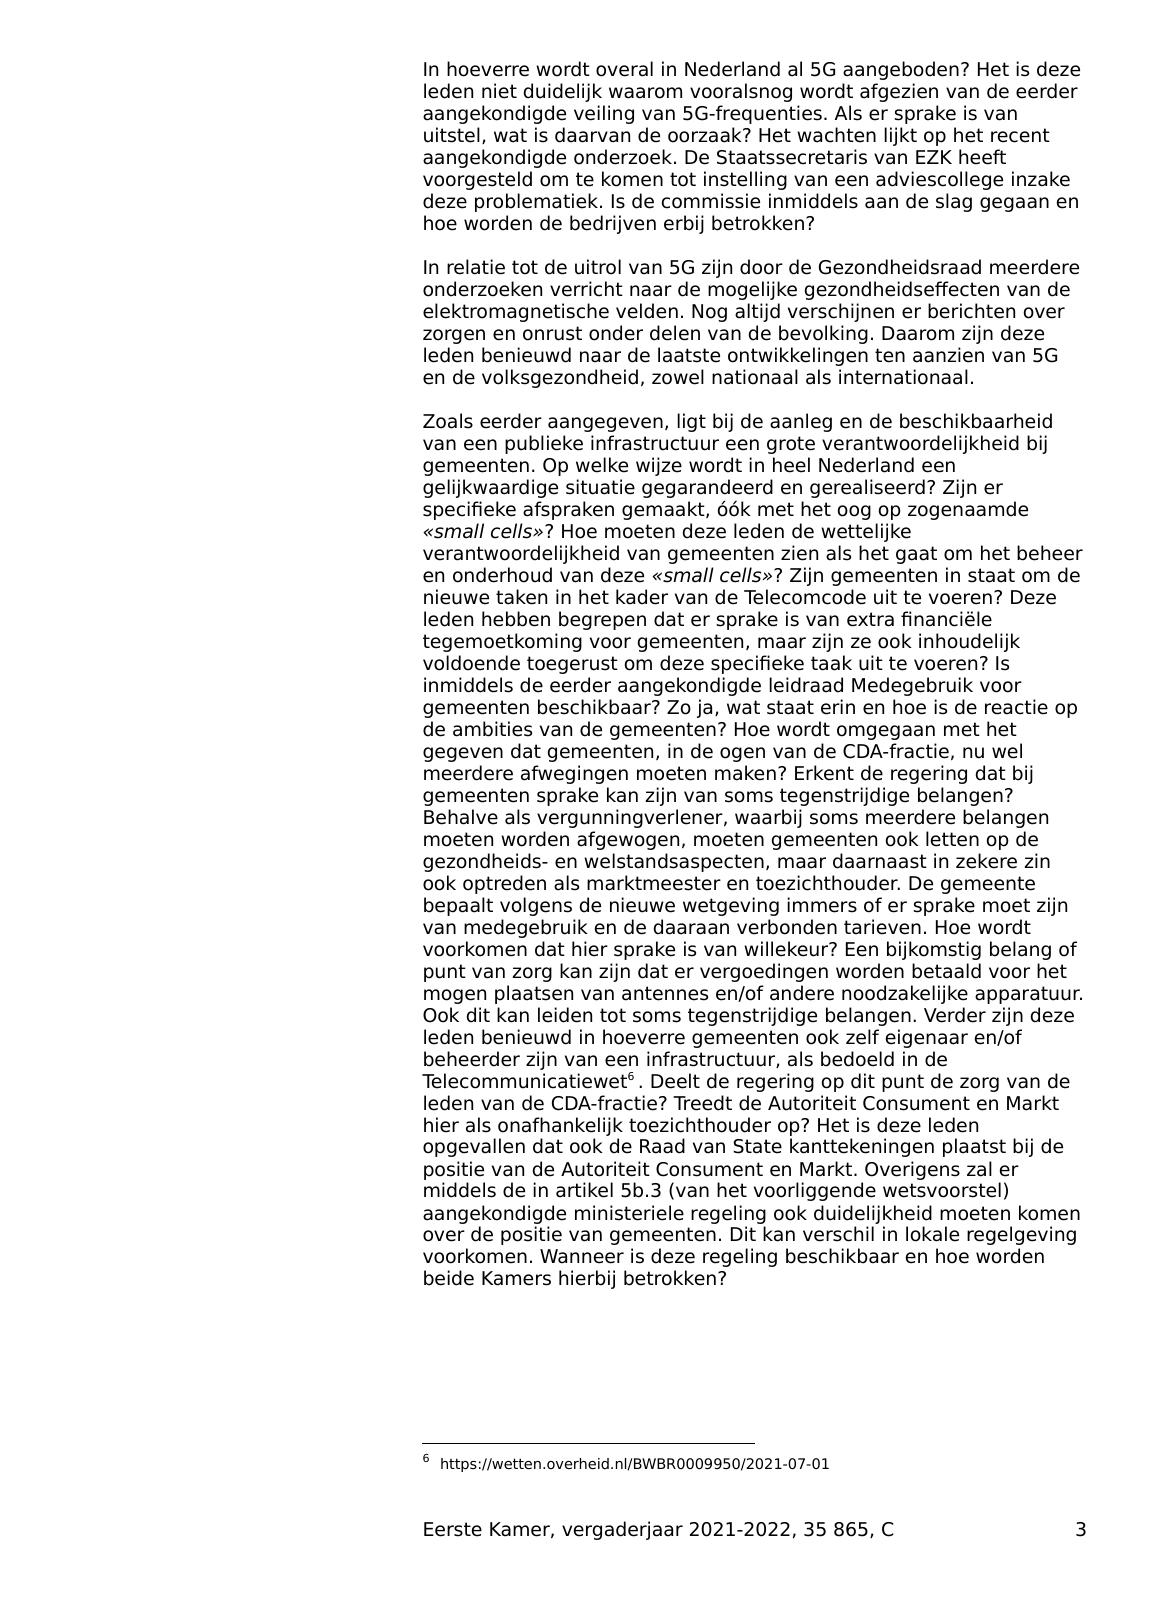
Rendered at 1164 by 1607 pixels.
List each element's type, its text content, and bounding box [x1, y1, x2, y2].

text https://wetten.overheid.nl/BWBR0009950/2021-07-01 [422, 1452, 1087, 1474]
text In relatie tot de uitrol van 5G zijn door de Gezondheidsraad meerdere onderzoeken verricht naar de mogelijke gezondheidseffecten van de elektromagnetische velden. Nog altijd verschijnen er berichten over zorgen en onrust onder delen van de bevolking. Daarom zijn deze leden benieuwd naar de laatste ontwikkelingen ten aanzien van 5G en de volksgezondheid, zowel nationaal als internationaal. [422, 257, 1087, 389]
text In hoeverre wordt overal in Nederland al 5G aangeboden? Het is deze leden niet duidelijk waarom vooralsnog wordt afgezien van de eerder aangekondigde veiling van 5G-frequenties. Als er sprake is van uitstel, wat is daarvan de oorzaak? Het wachten lijkt op het recent aangekondigde onderzoek. De Staatssecretaris van EZK heeft voorgesteld om te komen tot instelling van een adviescollege inzake deze problematiek. Is de commissie inmiddels aan de slag gegaan en hoe worden de bedrijven erbij betrokken? [422, 59, 1087, 235]
text Zoals eerder aangegeven, ligt bij de aanleg en de beschikbaarheid van een publieke infrastructuur een grote verantwoordelijkheid bij gemeenten. Op welke wijze wordt in heel Nederland een gelijkwaardige situatie gegarandeerd en gerealiseerd? Zijn er specifieke afspraken gemaakt, óók met het oog op zogenaamde «small cells»? Hoe moeten deze leden de wettelijke verantwoordelijkheid van gemeenten zien als het gaat om het beheer en onderhoud van deze «small cells»? Zijn gemeenten in staat om de nieuwe taken in het kader van de Telecomcode uit te voeren? Deze leden hebben begrepen dat er sprake is van extra financiële tegemoetkoming voor gemeenten, maar zijn ze ook inhoudelijk voldoende toegerust om deze specifieke taak uit te voeren? Is inmiddels de eerder aangekondigde leidraad Medegebruik voor gemeenten beschikbaar? Zo ja, wat staat erin en hoe is de reactie op de ambities van de gemeenten? Hoe wordt omgegaan met het gegeven dat gemeenten, in de ogen van de CDA-fractie, nu wel meerdere afwegingen moeten maken? Erkent de regering dat bij gemeenten sprake kan zijn van soms tegenstrijdige belangen? Behalve als vergunningverlener, waarbij soms meerdere belangen moeten worden afgewogen, moeten gemeenten ook letten op de gezondheids- en welstandsaspecten, maar daarnaast in zekere zin ook optreden als marktmeester en toezichthouder. De gemeente bepaalt volgens de nieuwe wetgeving immers of er sprake moet zijn van medegebruik en de daaraan verbonden tarieven. Hoe wordt voorkomen dat hier sprake is van willekeur? Een bijkomstig belang of punt van zorg kan zijn dat er vergoedingen worden betaald voor het mogen plaatsen van antennes en/of andere noodzakelijke apparatuur. Ook dit kan leiden tot soms tegenstrijdige belangen. Verder zijn deze leden benieuwd in hoeverre gemeenten ook zelf eigenaar en/of beheerder zijn van een infrastructuur, als bedoeld in de Telecommunicatiewet. Deelt de regering op dit punt de zorg van de leden van de CDA-fractie? Treedt de Autoriteit Consument en Markt hier als onafhankelijk toezichthouder op? Het is deze leden opgevallen dat ook de Raad van State kanttekeningen plaatst bij de positie van de Autoriteit Consument en Markt. Overigens zal er middels de in artikel 5b.3 (van het voorliggende wetsvoorstel) aangekondigde ministeriele regeling ook duidelijkheid moeten komen over de positie van gemeenten. Dit kan verschil in lokale regelgeving voorkomen. Wanneer is deze regeling beschikbaar en hoe worden beide Kamers hierbij betrokken? [422, 411, 1087, 1290]
